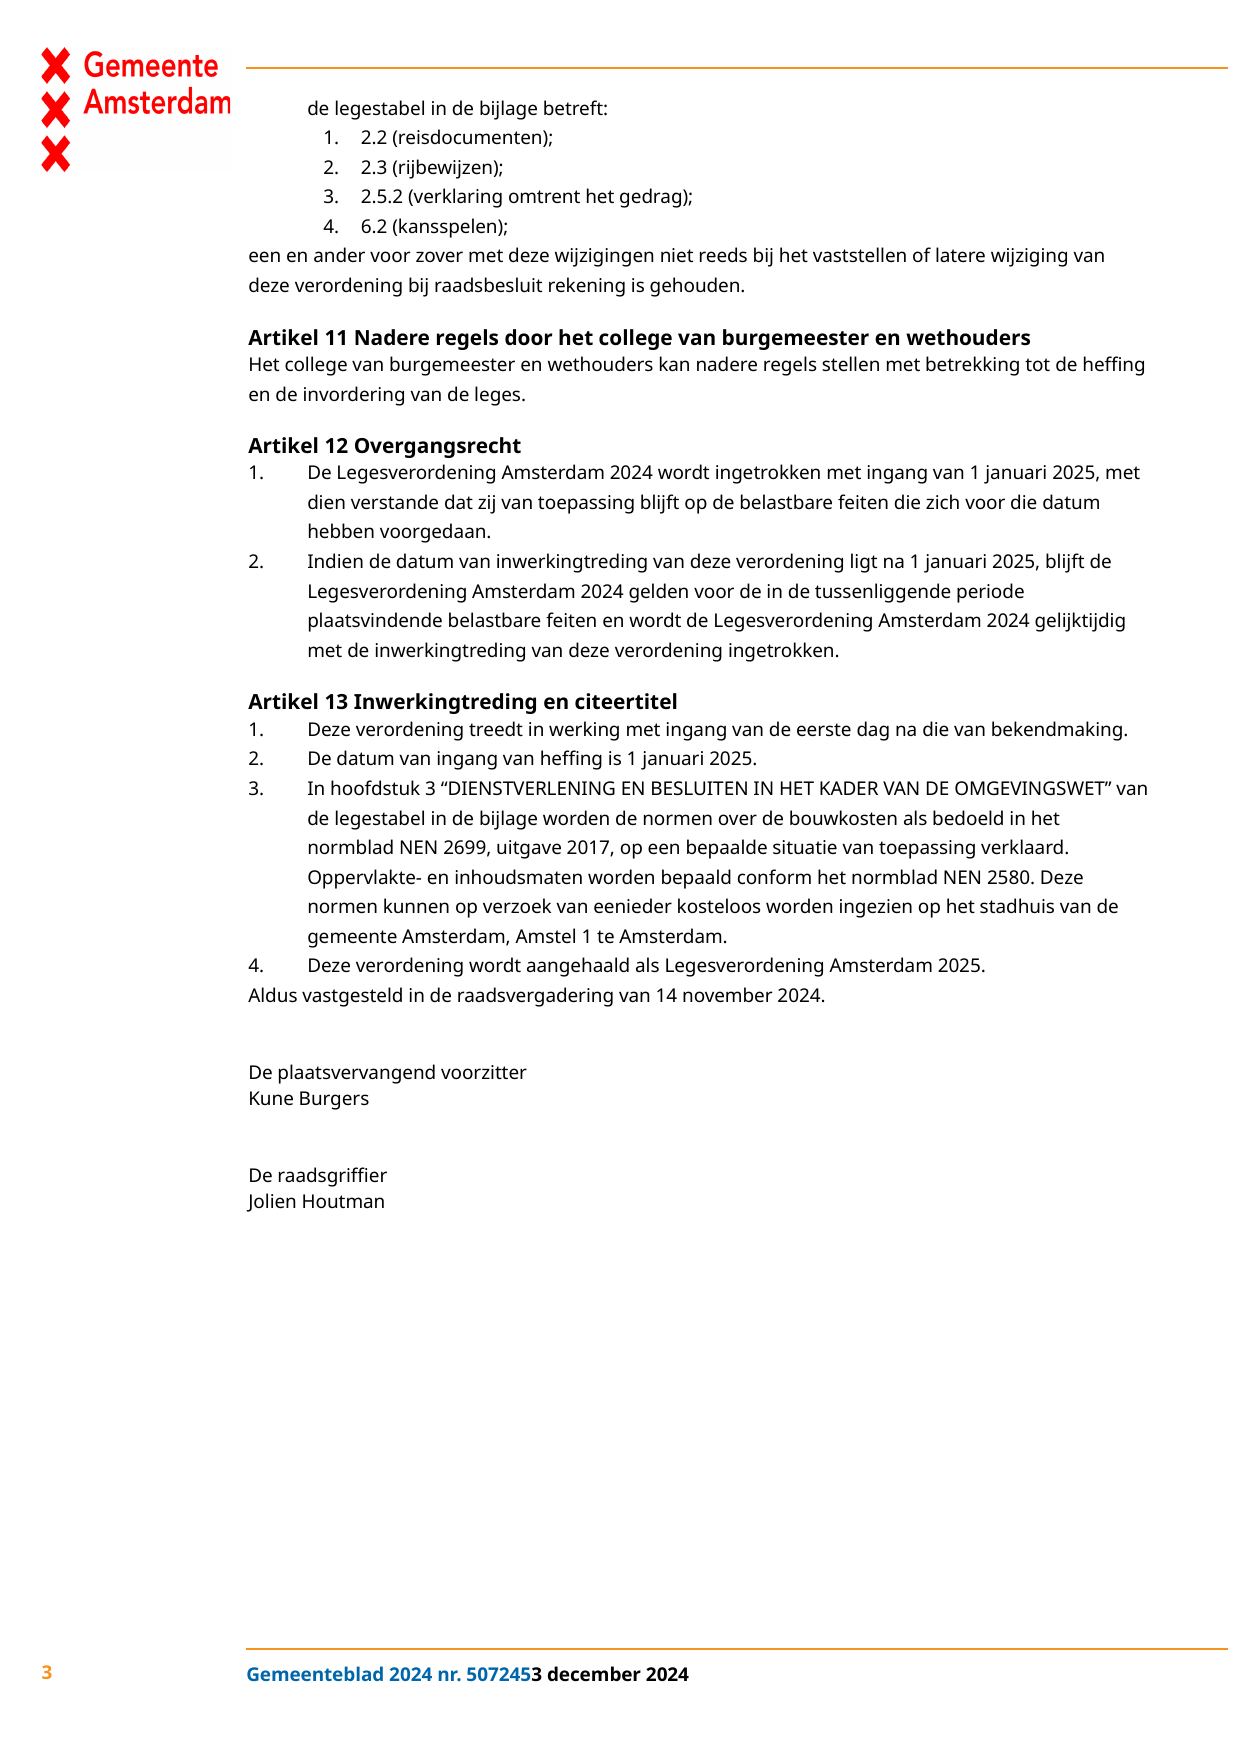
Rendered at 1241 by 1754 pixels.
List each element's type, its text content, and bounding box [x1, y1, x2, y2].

text Het college van burgemeester en wethouders kan nadere regels stellen met betrekking tot de heffing en de invordering van de leges. [248, 351, 1152, 406]
text Artikel 13 Inwerkingtreding en citeertitel [248, 687, 1152, 716]
list Deze verordening treedt in werking met ingang van de eerste dag na die van bekendmaking. [248, 716, 1152, 742]
text Artikel 12 Overgangsrecht [248, 431, 1152, 459]
text een en ander voor zover met deze wijzigingen niet reeds bij het vaststellen of latere wijziging van deze verordening bij raadsbesluit rekening is gehouden. [248, 243, 1152, 298]
list In hoofdstuk 3 “DIENSTVERLENING EN BESLUITEN IN HET KADER VAN DE OMGEVINGSWET” van de legestabel in de bijlage worden de normen over de bouwkosten als bedoeld in het normblad NEN 2699, uitgave 2017, op een bepaalde situatie van toepassing verklaard. Oppervlakte- en inhoudsmaten worden bepaald conform het normblad NEN 2580. Deze normen kunnen op verzoek van eenieder kosteloos worden ingezien op het stadhuis van de gemeente Amsterdam, Amstel 1 te Amsterdam. [248, 775, 1152, 949]
list Deze verordening wordt aangehaald als Legesverordening Amsterdam 2025. [248, 953, 1152, 978]
text Jolien Houtman [248, 1188, 1152, 1214]
list 2.2 (reisdocumenten); [323, 124, 1152, 150]
list de legestabel in de bijlage betreft: [248, 95, 1152, 121]
list De datum van ingang van heffing is 1 januari 2025. [248, 746, 1152, 771]
text Artikel 11 Nadere regels door het college van burgemeester en wethouders [248, 323, 1152, 351]
text De plaatsvervangend voorzitter [248, 1059, 1152, 1085]
list De Legesverordening Amsterdam 2024 wordt ingetrokken met ingang van 1 januari 2025, met dien verstande dat zij van toepassing blijft op de belastbare feiten die zich voor die datum hebben voorgedaan. [248, 459, 1152, 544]
list Indien de datum van inwerkingtreding van deze verordening ligt na 1 januari 2025, blijft de Legesverordening Amsterdam 2024 gelden voor de in de tussenliggende periode plaatsvindende belastbare feiten en wordt de Legesverordening Amsterdam 2024 gelijktijdig met de inwerkingtreding van deze verordening ingetrokken. [248, 548, 1152, 663]
text Kune Burgers [248, 1085, 1152, 1111]
list 2.3 (rijbewijzen); [323, 154, 1152, 180]
list 6.2 (kansspelen); [323, 213, 1152, 239]
text Aldus vastgesteld in de raadsvergadering van 14 november 2024. [248, 982, 1152, 1008]
text De raadsgriffier [248, 1162, 1152, 1188]
picture [41, 47, 231, 172]
list 2.5.2 (verklaring omtrent het gedrag); [323, 183, 1152, 209]
